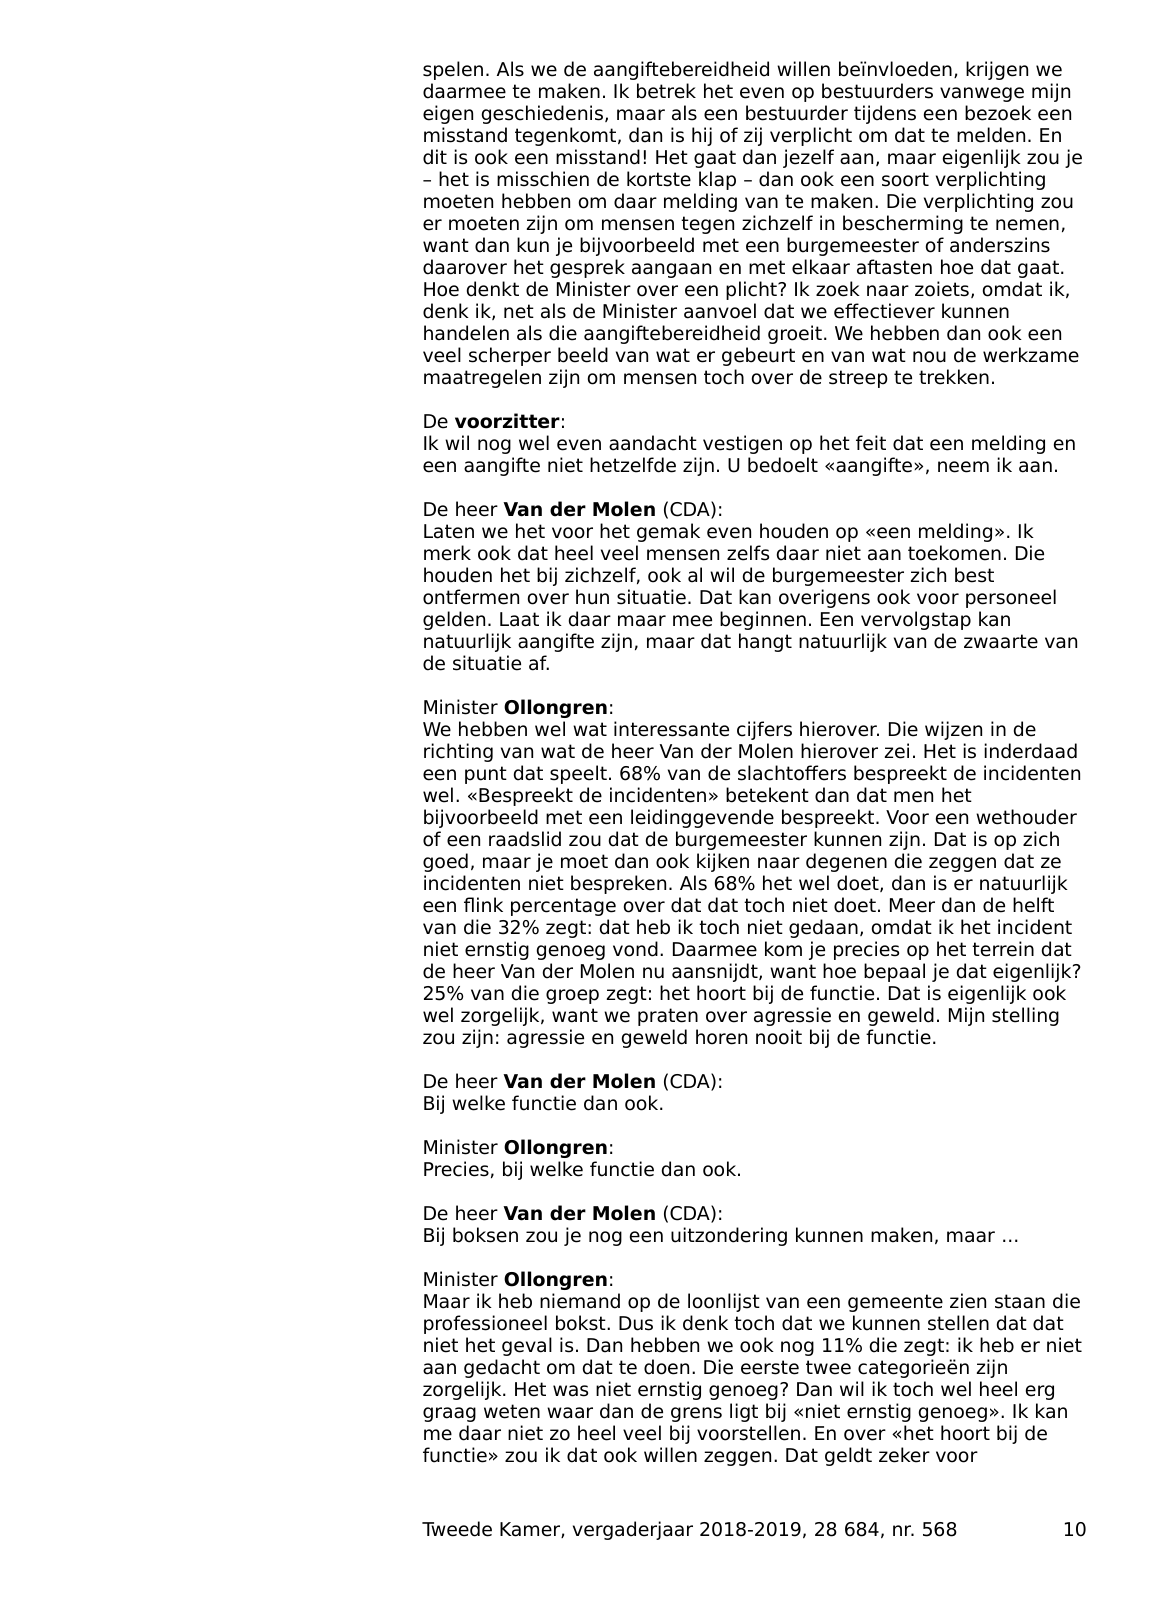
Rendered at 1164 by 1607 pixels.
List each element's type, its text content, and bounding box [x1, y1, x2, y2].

text Bij boksen zou je nog een uitzondering kunnen maken, maar ... [422, 1225, 1087, 1247]
text De heer Van der Molen (CDA): [422, 499, 1087, 521]
text Minister Ollongren: [422, 697, 1087, 719]
text Laten we het voor het gemak even houden op «een melding». Ik merk ook dat heel veel mensen zelfs daar niet aan toekomen. Die houden het bij zichzelf, ook al wil de burgemeester zich best ontfermen over hun situatie. Dat kan overigens ook voor personeel gelden. Laat ik daar maar mee beginnen. Een vervolgstap kan natuurlijk aangifte zijn, maar dat hangt natuurlijk van de zwaarte van de situatie af. [422, 521, 1087, 675]
text spelen. Als we de aangiftebereidheid willen beïnvloeden, krijgen we daarmee te maken. Ik betrek het even op bestuurders vanwege mijn eigen geschiedenis, maar als een bestuurder tijdens een bezoek een misstand tegenkomt, dan is hij of zij verplicht om dat te melden. En dit is ook een misstand! Het gaat dan jezelf aan, maar eigenlijk zou je – het is misschien de kortste klap – dan ook een soort verplichting moeten hebben om daar melding van te maken. Die verplichting zou er moeten zijn om mensen tegen zichzelf in bescherming te nemen, want dan kun je bijvoorbeeld met een burgemeester of anderszins daarover het gesprek aangaan en met elkaar aftasten hoe dat gaat. Hoe denkt de Minister over een plicht? Ik zoek naar zoiets, omdat ik, denk ik, net als de Minister aanvoel dat we effectiever kunnen handelen als die aangiftebereidheid groeit. We hebben dan ook een veel scherper beeld van wat er gebeurt en van wat nou de werkzame maatregelen zijn om mensen toch over de streep te trekken. [422, 59, 1087, 389]
text De heer Van der Molen (CDA): [422, 1071, 1087, 1093]
text We hebben wel wat interessante cijfers hierover. Die wijzen in de richting van wat de heer Van der Molen hierover zei. Het is inderdaad een punt dat speelt. 68% van de slachtoffers bespreekt de incidenten wel. «Bespreekt de incidenten» betekent dan dat men het bijvoorbeeld met een leidinggevende bespreekt. Voor een wethouder of een raadslid zou dat de burgemeester kunnen zijn. Dat is op zich goed, maar je moet dan ook kijken naar degenen die zeggen dat ze incidenten niet bespreken. Als 68% het wel doet, dan is er natuurlijk een flink percentage over dat dat toch niet doet. Meer dan de helft van die 32% zegt: dat heb ik toch niet gedaan, omdat ik het incident niet ernstig genoeg vond. Daarmee kom je precies op het terrein dat de heer Van der Molen nu aansnijdt, want hoe bepaal je dat eigenlijk? 25% van die groep zegt: het hoort bij de functie. Dat is eigenlijk ook wel zorgelijk, want we praten over agressie en geweld. Mijn stelling zou zijn: agressie en geweld horen nooit bij de functie. [422, 719, 1087, 1049]
text Minister Ollongren: [422, 1137, 1087, 1159]
text Maar ik heb niemand op de loonlijst van een gemeente zien staan die professioneel bokst. Dus ik denk toch dat we kunnen stellen dat dat niet het geval is. Dan hebben we ook nog 11% die zegt: ik heb er niet aan gedacht om dat te doen. Die eerste twee categorieën zijn zorgelijk. Het was niet ernstig genoeg? Dan wil ik toch wel heel erg graag weten waar dan de grens ligt bij «niet ernstig genoeg». Ik kan me daar niet zo heel veel bij voorstellen. En over «het hoort bij de functie» zou ik dat ook willen zeggen. Dat geldt zeker voor [422, 1291, 1087, 1467]
text Precies, bij welke functie dan ook. [422, 1159, 1087, 1181]
text Ik wil nog wel even aandacht vestigen op het feit dat een melding en een aangifte niet hetzelfde zijn. U bedoelt «aangifte», neem ik aan. [422, 433, 1087, 477]
text De voorzitter: [422, 411, 1087, 433]
text Minister Ollongren: [422, 1269, 1087, 1291]
text De heer Van der Molen (CDA): [422, 1203, 1087, 1225]
text Bij welke functie dan ook. [422, 1093, 1087, 1115]
